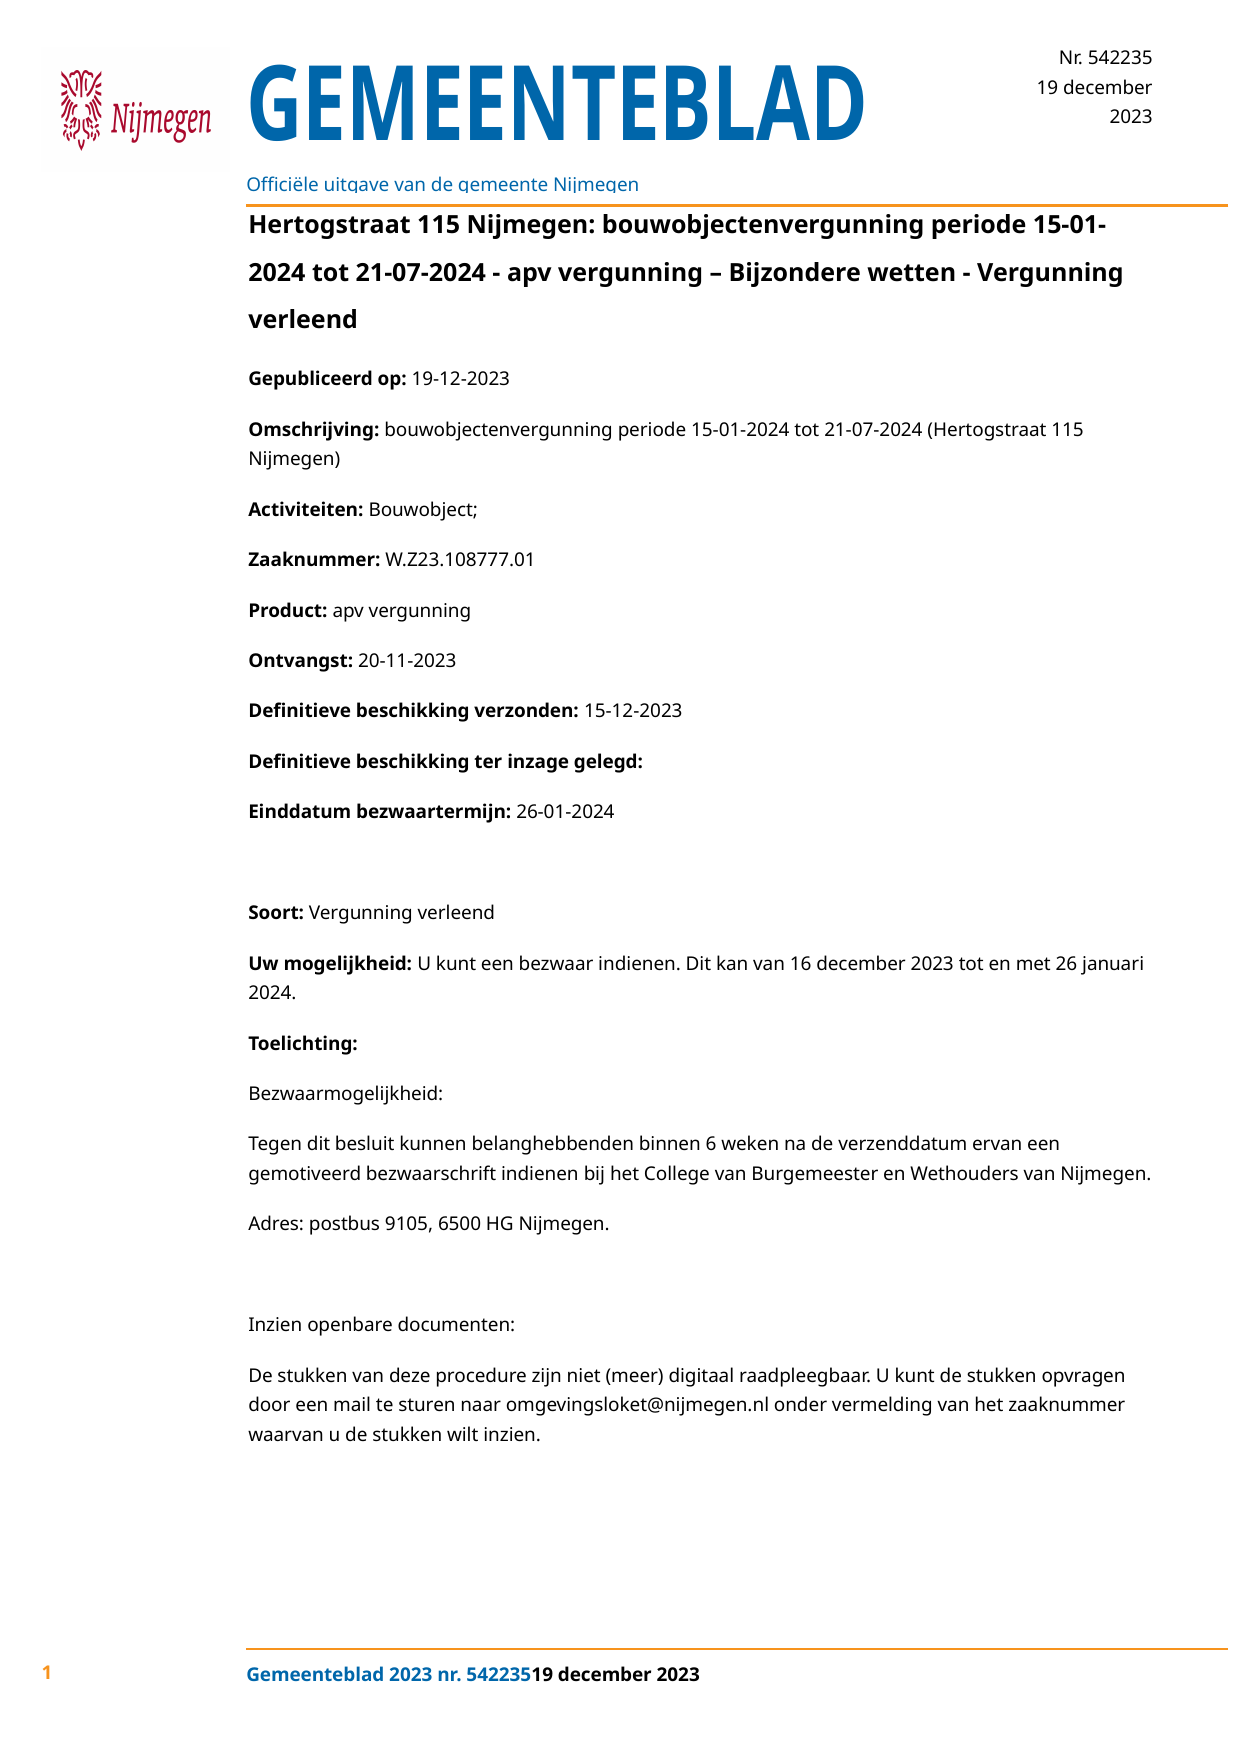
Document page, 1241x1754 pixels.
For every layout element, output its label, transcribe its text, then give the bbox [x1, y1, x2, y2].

text Adres: postbus 9105, 6500 HG Nijmegen. [248, 1211, 1152, 1236]
text De stukken van deze procedure zijn niet (meer) digitaal raadpleegbaar. U kunt de stukken opvragen door een mail te sturen naar omgevingsloket@nijmegen.nl onder vermelding van het zaaknummer waarvan u de stukken wilt inzien. [248, 1362, 1152, 1447]
picture [41, 47, 231, 172]
text Zaaknummer: W.Z23.108777.01 [248, 546, 1152, 572]
text Omschrijving: bouwobjectenvergunning periode 15-01-2024 tot 21-07-2024 (Hertogstraat 115 Nijmegen) [248, 416, 1152, 471]
text Definitieve beschikking verzonden: 15-12-2023 [248, 698, 1152, 723]
text Bezwaarmogelijkheid: [248, 1080, 1152, 1106]
text Tegen dit besluit kunnen belanghebbenden binnen 6 weken na de verzenddatum ervan een gemotiveerd bezwaarschrift indienen bij het College van Burgemeester en Wethouders van Nijmegen. [248, 1131, 1152, 1186]
text Product: apv vergunning [248, 597, 1152, 622]
text Soort: Vergunning verleend [248, 899, 1152, 925]
text Einddatum bezwaartermijn: 26-01-2024 [248, 798, 1152, 824]
text Definitieve beschikking ter inzage gelegd: [248, 748, 1152, 774]
text Activiteiten: Bouwobject; [248, 496, 1152, 522]
text Inzien openbare documenten: [248, 1311, 1152, 1337]
text Hertogstraat 115 Nijmegen: bouwobjectenvergunning periode 15-01-2024 tot 21-07-2024 - apv vergunning – Bijzondere wetten - Vergunning verleend [248, 207, 1152, 336]
text Ontvangst: 20-11-2023 [248, 647, 1152, 673]
text Uw mogelijkheid: U kunt een bezwaar indienen. Dit kan van 16 december 2023 tot en met 26 januari 2024. [248, 950, 1152, 1005]
text Toelichting: [248, 1030, 1152, 1055]
text Gepubliceerd op: 19-12-2023 [248, 366, 1152, 391]
